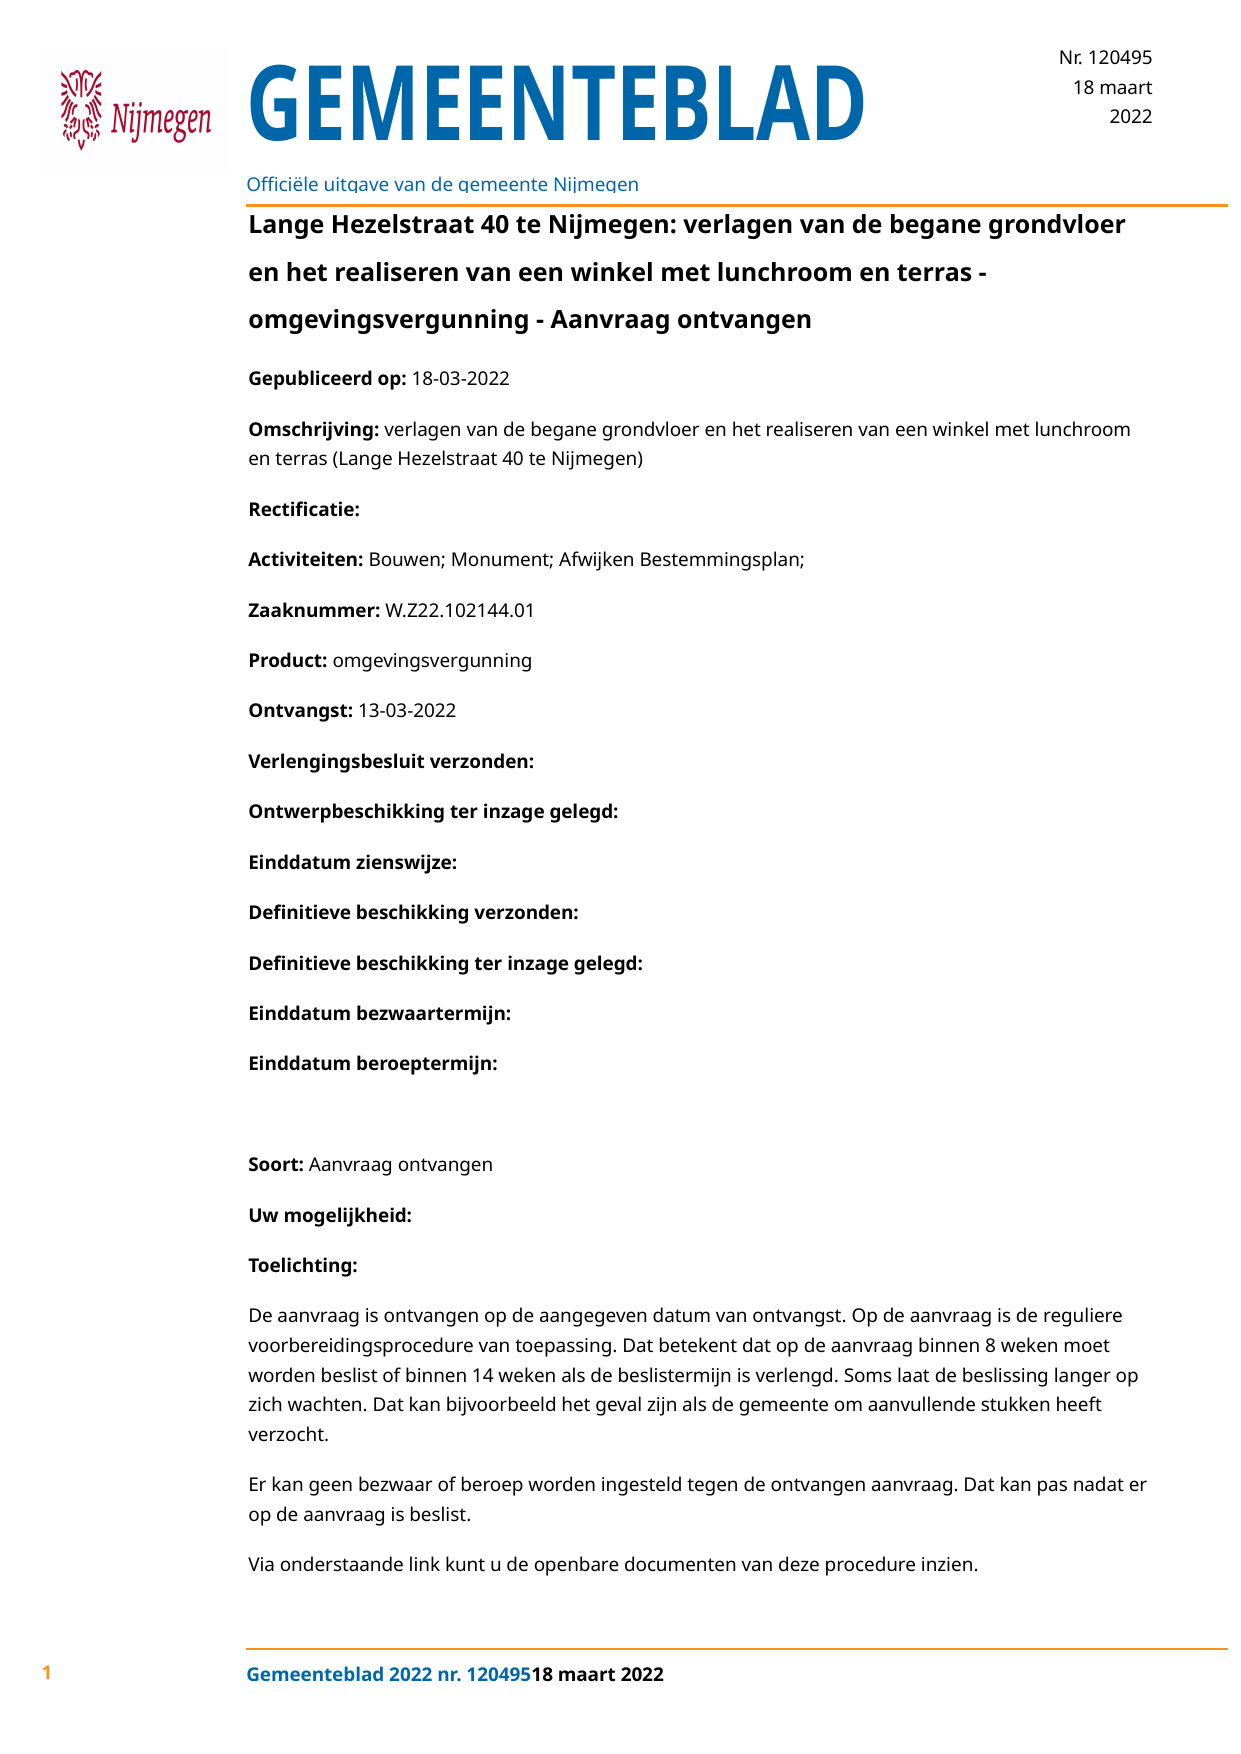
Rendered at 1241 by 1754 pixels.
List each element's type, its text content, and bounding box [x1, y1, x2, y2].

text Gepubliceerd op: 18-03-2022 [248, 366, 1152, 391]
text De aanvraag is ontvangen op de aangegeven datum van ontvangst. Op de aanvraag is de reguliere voorbereidingsprocedure van toepassing. Dat betekent dat op de aanvraag binnen 8 weken moet worden beslist of binnen 14 weken als de beslistermijn is verlengd. Soms laat de beslissing langer op zich wachten. Dat kan bijvoorbeeld het geval zijn als de gemeente om aanvullende stukken heeft verzocht. [248, 1303, 1152, 1447]
text Omschrijving: verlagen van de begane grondvloer en het realiseren van een winkel met lunchroom en terras (Lange Hezelstraat 40 te Nijmegen) [248, 416, 1152, 471]
text Via onderstaande link kunt u de openbare documenten van deze procedure inzien. [248, 1551, 1152, 1577]
text Verlengingsbesluit verzonden: [248, 748, 1152, 774]
text Ontwerpbeschikking ter inzage gelegd: [248, 798, 1152, 824]
text Soort: Aanvraag ontvangen [248, 1151, 1152, 1177]
picture [41, 47, 231, 172]
text Activiteiten: Bouwen; Monument; Afwijken Bestemmingsplan; [248, 546, 1152, 572]
text Einddatum zienswijze: [248, 849, 1152, 874]
text Einddatum beroeptermijn: [248, 1051, 1152, 1076]
text Product: omgevingsvergunning [248, 647, 1152, 673]
text Er kan geen bezwaar of beroep worden ingesteld tegen de ontvangen aanvraag. Dat kan pas nadat er op de aanvraag is beslist. [248, 1471, 1152, 1527]
text Definitieve beschikking verzonden: [248, 899, 1152, 925]
text Ontvangst: 13-03-2022 [248, 698, 1152, 723]
text Lange Hezelstraat 40 te Nijmegen: verlagen van de begane grondvloer en het realiseren van een winkel met lunchroom en terras - omgevingsvergunning - Aanvraag ontvangen [248, 207, 1152, 336]
text Zaaknummer: W.Z22.102144.01 [248, 597, 1152, 622]
text Uw mogelijkheid: [248, 1202, 1152, 1227]
text Definitieve beschikking ter inzage gelegd: [248, 950, 1152, 975]
text Toelichting: [248, 1252, 1152, 1278]
text Rectificatie: [248, 496, 1152, 522]
text Einddatum bezwaartermijn: [248, 1000, 1152, 1026]
